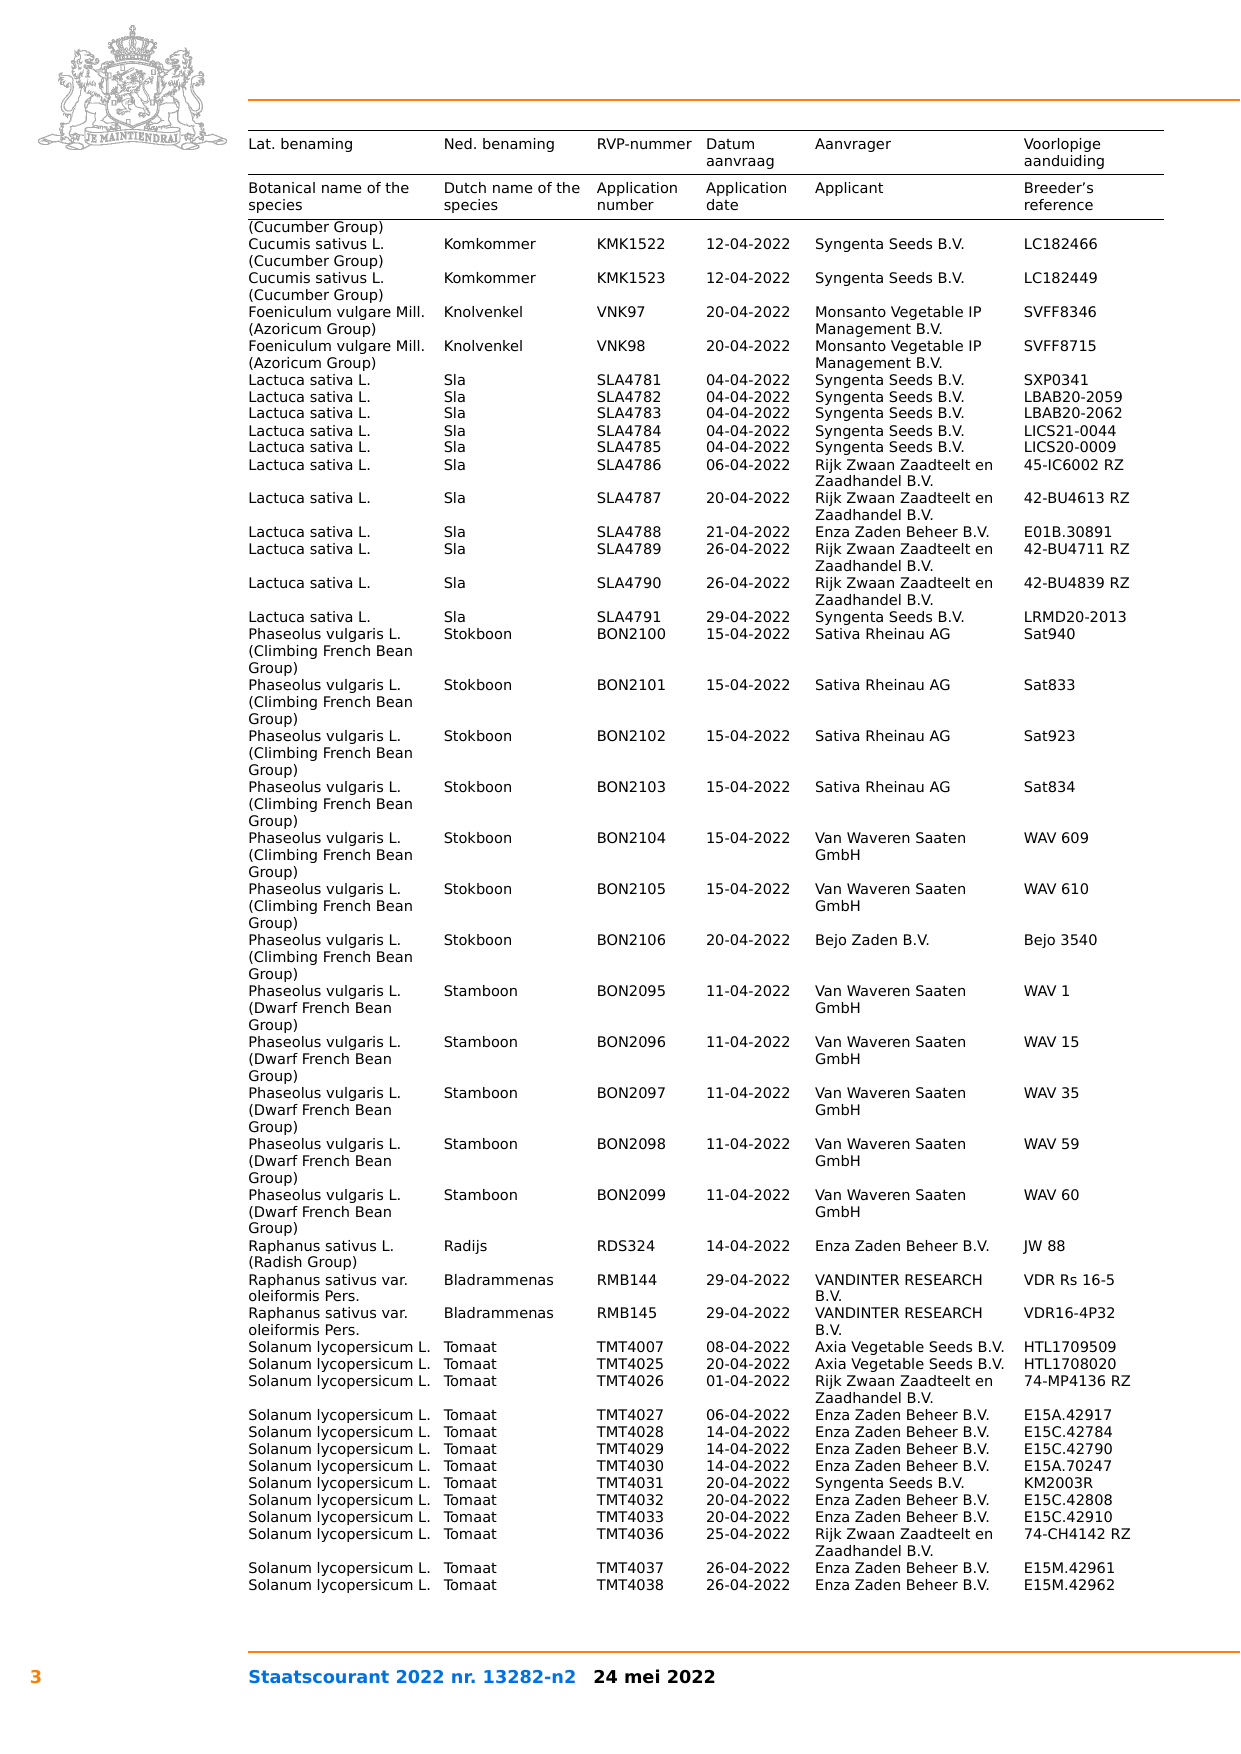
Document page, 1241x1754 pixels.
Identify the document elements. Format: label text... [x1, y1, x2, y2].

table_cell SLA4782 [591, 389, 700, 405]
picture [38, 25, 227, 150]
table_cell 74-MP4136 RZ [1018, 1373, 1163, 1407]
table_cell 29-04-2022 [700, 609, 809, 626]
table_cell SLA4787 [591, 490, 700, 524]
table_cell 26-04-2022 [700, 1577, 809, 1594]
table_cell Lactuca sativa L. [248, 423, 438, 439]
table_cell Enza Zaden Beheer B.V. [809, 1424, 1018, 1441]
table_cell Sativa Rheinau AG [809, 677, 1018, 728]
table_cell LBAB20-2062 [1018, 405, 1163, 422]
table_cell BON2096 [591, 1034, 700, 1084]
table_cell Syngenta Seeds B.V. [809, 1475, 1018, 1492]
table_cell SLA4784 [591, 423, 700, 439]
table_cell RMB144 [591, 1271, 700, 1305]
table_cell Tomaat [438, 1407, 591, 1424]
table_cell Syngenta Seeds B.V. [809, 371, 1018, 388]
table_cell Enza Zaden Beheer B.V. [809, 1509, 1018, 1526]
table_cell BON2101 [591, 677, 700, 728]
table_cell 15-04-2022 [700, 728, 809, 779]
table_cell 42-BU4613 RZ [1018, 490, 1163, 524]
table_cell Syngenta Seeds B.V. [809, 236, 1018, 269]
table_cell VNK97 [591, 304, 700, 337]
table_cell [1018, 220, 1163, 236]
table_cell Tomaat [438, 1339, 591, 1356]
table_cell 20-04-2022 [700, 1492, 809, 1509]
table_cell Stamboon [438, 1034, 591, 1084]
table_cell Sla [438, 456, 591, 490]
table_cell 11-04-2022 [700, 1034, 809, 1084]
table_cell Stokboon [438, 626, 591, 677]
table_cell SLA4786 [591, 456, 700, 490]
table_cell Stokboon [438, 677, 591, 728]
table_header Aanvrager [809, 131, 1018, 174]
table_cell Van Waveren Saaten GmbH [809, 1136, 1018, 1186]
table_cell SLA4791 [591, 609, 700, 626]
table_cell Tomaat [438, 1441, 591, 1458]
table_cell Solanum lycopersicum L. [248, 1577, 438, 1594]
table_cell Radijs [438, 1238, 591, 1271]
table_cell 15-04-2022 [700, 626, 809, 677]
table_cell Phaseolus vulgaris L. (Climbing French Bean Group) [248, 677, 438, 728]
table_cell Bejo Zaden B.V. [809, 932, 1018, 983]
table_cell TMT4037 [591, 1560, 700, 1577]
table_cell HTL1709509 [1018, 1339, 1163, 1356]
table_cell VDR16-4P32 [1018, 1305, 1163, 1339]
table_cell 11-04-2022 [700, 1136, 809, 1186]
table_cell Sat833 [1018, 677, 1163, 728]
table_cell Rijk Zwaan Zaadteelt en Zaadhandel B.V. [809, 490, 1018, 524]
table_cell 26-04-2022 [700, 1560, 809, 1577]
table_cell 26-04-2022 [700, 541, 809, 575]
table_cell 42-BU4711 RZ [1018, 541, 1163, 575]
table_header RVP-nummer [591, 131, 700, 174]
table_cell Solanum lycopersicum L. [248, 1492, 438, 1509]
table_cell 06-04-2022 [700, 1407, 809, 1424]
table_cell BON2097 [591, 1085, 700, 1136]
table_cell Enza Zaden Beheer B.V. [809, 1238, 1018, 1271]
table_cell 04-04-2022 [700, 405, 809, 422]
table_cell LICS20-0009 [1018, 439, 1163, 456]
table_cell WAV 35 [1018, 1085, 1163, 1136]
table_cell Lactuca sativa L. [248, 456, 438, 490]
table_cell 11-04-2022 [700, 1186, 809, 1237]
table_cell BON2099 [591, 1186, 700, 1237]
table_cell Solanum lycopersicum L. [248, 1560, 438, 1577]
table_cell Tomaat [438, 1526, 591, 1560]
table_cell 06-04-2022 [700, 456, 809, 490]
table_cell Stamboon [438, 1186, 591, 1237]
table_cell 14-04-2022 [700, 1238, 809, 1271]
table_cell 14-04-2022 [700, 1424, 809, 1441]
table_cell 20-04-2022 [700, 1356, 809, 1373]
table_cell Lactuca sativa L. [248, 490, 438, 524]
table_cell E15A.42917 [1018, 1407, 1163, 1424]
table_cell Lactuca sativa L. [248, 389, 438, 405]
table_cell Phaseolus vulgaris L. (Dwarf French Bean Group) [248, 1136, 438, 1186]
table_cell Phaseolus vulgaris L. (Dwarf French Bean Group) [248, 1085, 438, 1136]
table_cell Phaseolus vulgaris L. (Dwarf French Bean Group) [248, 1186, 438, 1237]
table_cell Syngenta Seeds B.V. [809, 609, 1018, 626]
table_cell SLA4790 [591, 575, 700, 609]
table_cell Solanum lycopersicum L. [248, 1441, 438, 1458]
table_cell Cucumis sativus L. (Cucumber Group) [248, 270, 438, 303]
table_cell BON2106 [591, 932, 700, 983]
table_cell TMT4030 [591, 1458, 700, 1475]
table_cell Enza Zaden Beheer B.V. [809, 1458, 1018, 1475]
table_cell Solanum lycopersicum L. [248, 1458, 438, 1475]
table_cell Bladrammenas [438, 1305, 591, 1339]
table_cell BON2103 [591, 779, 700, 830]
table_cell VNK98 [591, 338, 700, 371]
table_cell Knolvenkel [438, 338, 591, 371]
table_cell 29-04-2022 [700, 1305, 809, 1339]
table_cell WAV 610 [1018, 881, 1163, 932]
table_cell TMT4007 [591, 1339, 700, 1356]
table_cell Sla [438, 371, 591, 388]
table_cell Axia Vegetable Seeds B.V. [809, 1356, 1018, 1373]
table_cell E15C.42790 [1018, 1441, 1163, 1458]
table_cell Sla [438, 439, 591, 456]
table_cell Stokboon [438, 728, 591, 779]
table_cell 26-04-2022 [700, 575, 809, 609]
table_cell Sla [438, 609, 591, 626]
table_cell TMT4033 [591, 1509, 700, 1526]
table_cell TMT4036 [591, 1526, 700, 1560]
table_cell SVFF8346 [1018, 304, 1163, 337]
table_cell 04-04-2022 [700, 423, 809, 439]
table_cell SLA4785 [591, 439, 700, 456]
table_cell LRMD20-2013 [1018, 609, 1163, 626]
table_cell 04-04-2022 [700, 389, 809, 405]
table_cell Van Waveren Saaten GmbH [809, 1186, 1018, 1237]
table_cell Lactuca sativa L. [248, 541, 438, 575]
table_cell Lactuca sativa L. [248, 524, 438, 541]
table_cell Komkommer [438, 236, 591, 269]
table_cell Raphanus sativus var. oleiformis Pers. [248, 1305, 438, 1339]
table_cell 42-BU4839 RZ [1018, 575, 1163, 609]
table_cell BON2100 [591, 626, 700, 677]
table_cell VDR Rs 16-5 [1018, 1271, 1163, 1305]
table_cell Sla [438, 524, 591, 541]
table_cell Sativa Rheinau AG [809, 626, 1018, 677]
table_cell [809, 220, 1018, 236]
table_cell KMK1522 [591, 236, 700, 269]
table_cell Lactuca sativa L. [248, 371, 438, 388]
table_cell Phaseolus vulgaris L. (Climbing French Bean Group) [248, 728, 438, 779]
table_cell 04-04-2022 [700, 439, 809, 456]
table_cell Enza Zaden Beheer B.V. [809, 524, 1018, 541]
table_cell Van Waveren Saaten GmbH [809, 1085, 1018, 1136]
table_cell 20-04-2022 [700, 338, 809, 371]
table_cell SLA4789 [591, 541, 700, 575]
table_cell BON2098 [591, 1136, 700, 1186]
table_cell Rijk Zwaan Zaadteelt en Zaadhandel B.V. [809, 575, 1018, 609]
table_cell 15-04-2022 [700, 779, 809, 830]
table_cell Syngenta Seeds B.V. [809, 405, 1018, 422]
table_cell 20-04-2022 [700, 490, 809, 524]
table_cell Solanum lycopersicum L. [248, 1475, 438, 1492]
table_cell KM2003R [1018, 1475, 1163, 1492]
table_cell BON2095 [591, 983, 700, 1034]
table_cell Lactuca sativa L. [248, 439, 438, 456]
table_cell Phaseolus vulgaris L. (Climbing French Bean Group) [248, 779, 438, 830]
table_cell Enza Zaden Beheer B.V. [809, 1560, 1018, 1577]
table_cell RMB145 [591, 1305, 700, 1339]
table_cell Sativa Rheinau AG [809, 779, 1018, 830]
table_cell 15-04-2022 [700, 677, 809, 728]
table_cell Syngenta Seeds B.V. [809, 389, 1018, 405]
table_cell Phaseolus vulgaris L. (Climbing French Bean Group) [248, 626, 438, 677]
table_cell Tomaat [438, 1458, 591, 1475]
table_cell 14-04-2022 [700, 1458, 809, 1475]
table_cell HTL1708020 [1018, 1356, 1163, 1373]
table_cell [438, 220, 591, 236]
table_cell SLA4781 [591, 371, 700, 388]
table_cell Application number [591, 175, 700, 219]
table_cell JW 88 [1018, 1238, 1163, 1271]
table_cell E15M.42962 [1018, 1577, 1163, 1594]
table_cell E15A.70247 [1018, 1458, 1163, 1475]
table_cell WAV 15 [1018, 1034, 1163, 1084]
table_cell SXP0341 [1018, 371, 1163, 388]
table_cell Tomaat [438, 1475, 591, 1492]
table_cell LC182466 [1018, 236, 1163, 269]
table_cell Enza Zaden Beheer B.V. [809, 1492, 1018, 1509]
table_cell 15-04-2022 [700, 881, 809, 932]
table_header Datum aanvraag [700, 131, 809, 174]
table_cell Sla [438, 575, 591, 609]
table_cell RDS324 [591, 1238, 700, 1271]
table_cell Applicant [809, 175, 1018, 219]
table_cell BON2102 [591, 728, 700, 779]
table_cell Sat834 [1018, 779, 1163, 830]
table_cell Tomaat [438, 1373, 591, 1407]
table_cell (Cucumber Group) [248, 220, 438, 236]
table_cell Solanum lycopersicum L. [248, 1339, 438, 1356]
table_cell BON2104 [591, 830, 700, 881]
table_cell Sla [438, 389, 591, 405]
table_cell Rijk Zwaan Zaadteelt en Zaadhandel B.V. [809, 1526, 1018, 1560]
table_cell Enza Zaden Beheer B.V. [809, 1407, 1018, 1424]
table_cell Phaseolus vulgaris L. (Climbing French Bean Group) [248, 830, 438, 881]
table_cell 29-04-2022 [700, 1271, 809, 1305]
table_cell Axia Vegetable Seeds B.V. [809, 1339, 1018, 1356]
table_cell 01-04-2022 [700, 1373, 809, 1407]
table_cell 12-04-2022 [700, 270, 809, 303]
table_cell Syngenta Seeds B.V. [809, 439, 1018, 456]
table_cell Tomaat [438, 1560, 591, 1577]
table_cell 14-04-2022 [700, 1441, 809, 1458]
table_cell Solanum lycopersicum L. [248, 1424, 438, 1441]
table_cell Solanum lycopersicum L. [248, 1509, 438, 1526]
table_cell Van Waveren Saaten GmbH [809, 1034, 1018, 1084]
table_cell Stamboon [438, 1085, 591, 1136]
table_cell 12-04-2022 [700, 236, 809, 269]
table_cell Phaseolus vulgaris L. (Climbing French Bean Group) [248, 932, 438, 983]
table_cell E15C.42808 [1018, 1492, 1163, 1509]
table_cell TMT4028 [591, 1424, 700, 1441]
table_cell LICS21-0044 [1018, 423, 1163, 439]
table_cell Syngenta Seeds B.V. [809, 423, 1018, 439]
table_cell Rijk Zwaan Zaadteelt en Zaadhandel B.V. [809, 456, 1018, 490]
table_cell [700, 220, 809, 236]
table_cell WAV 609 [1018, 830, 1163, 881]
table_cell Solanum lycopersicum L. [248, 1407, 438, 1424]
table_cell Stokboon [438, 881, 591, 932]
table_cell WAV 60 [1018, 1186, 1163, 1237]
table_cell Dutch name of the species [438, 175, 591, 219]
table_cell VANDINTER RESEARCH B.V. [809, 1305, 1018, 1339]
table_cell Knolvenkel [438, 304, 591, 337]
table_cell Sativa Rheinau AG [809, 728, 1018, 779]
table_cell Bladrammenas [438, 1271, 591, 1305]
table_cell VANDINTER RESEARCH B.V. [809, 1271, 1018, 1305]
table_cell Lactuca sativa L. [248, 405, 438, 422]
table_cell Sla [438, 490, 591, 524]
table_cell Solanum lycopersicum L. [248, 1356, 438, 1373]
table_cell 11-04-2022 [700, 1085, 809, 1136]
table_cell SLA4788 [591, 524, 700, 541]
table_cell 15-04-2022 [700, 830, 809, 881]
table_cell Sla [438, 541, 591, 575]
table_cell Solanum lycopersicum L. [248, 1526, 438, 1560]
table_cell TMT4032 [591, 1492, 700, 1509]
table_cell Phaseolus vulgaris L. (Dwarf French Bean Group) [248, 983, 438, 1034]
table_cell [591, 220, 700, 236]
table_cell Cucumis sativus L. (Cucumber Group) [248, 236, 438, 269]
table_cell E15C.42910 [1018, 1509, 1163, 1526]
table_cell Sla [438, 405, 591, 422]
table_cell 20-04-2022 [700, 1475, 809, 1492]
table_cell E15M.42961 [1018, 1560, 1163, 1577]
table_cell Tomaat [438, 1577, 591, 1594]
table_cell 25-04-2022 [700, 1526, 809, 1560]
table_cell BON2105 [591, 881, 700, 932]
table_cell Bejo 3540 [1018, 932, 1163, 983]
table_cell Rijk Zwaan Zaadteelt en Zaadhandel B.V. [809, 541, 1018, 575]
table_cell Van Waveren Saaten GmbH [809, 881, 1018, 932]
table_cell Phaseolus vulgaris L. (Climbing French Bean Group) [248, 881, 438, 932]
table_cell 11-04-2022 [700, 983, 809, 1034]
table_cell Sat923 [1018, 728, 1163, 779]
table_cell WAV 1 [1018, 983, 1163, 1034]
table_cell Tomaat [438, 1356, 591, 1373]
table_cell TMT4026 [591, 1373, 700, 1407]
table_cell Raphanus sativus L. (Radish Group) [248, 1238, 438, 1271]
table_cell 20-04-2022 [700, 1509, 809, 1526]
table_cell 04-04-2022 [700, 371, 809, 388]
table_cell Raphanus sativus var. oleiformis Pers. [248, 1271, 438, 1305]
table_cell 08-04-2022 [700, 1339, 809, 1356]
table_cell E01B.30891 [1018, 524, 1163, 541]
table_cell Application date [700, 175, 809, 219]
table_cell 20-04-2022 [700, 932, 809, 983]
table_cell Stamboon [438, 983, 591, 1034]
table_cell KMK1523 [591, 270, 700, 303]
table_cell 45-IC6002 RZ [1018, 456, 1163, 490]
table_cell Stokboon [438, 932, 591, 983]
table_cell Stamboon [438, 1136, 591, 1186]
table_cell TMT4029 [591, 1441, 700, 1458]
table_cell 20-04-2022 [700, 304, 809, 337]
table_cell E15C.42784 [1018, 1424, 1163, 1441]
table_cell Syngenta Seeds B.V. [809, 270, 1018, 303]
table_cell Breeder’s reference [1018, 175, 1163, 219]
table_cell Stokboon [438, 779, 591, 830]
table_header Voorlopige aanduiding [1018, 131, 1163, 174]
table_cell 21-04-2022 [700, 524, 809, 541]
table_cell Van Waveren Saaten GmbH [809, 830, 1018, 881]
table_cell TMT4031 [591, 1475, 700, 1492]
table_cell TMT4027 [591, 1407, 700, 1424]
table_cell Tomaat [438, 1424, 591, 1441]
table_cell Rijk Zwaan Zaadteelt en Zaadhandel B.V. [809, 1373, 1018, 1407]
table_cell SVFF8715 [1018, 338, 1163, 371]
table_header Ned. benaming [438, 131, 591, 174]
table_cell Monsanto Vegetable IP Management B.V. [809, 338, 1018, 371]
table_cell Enza Zaden Beheer B.V. [809, 1441, 1018, 1458]
table_cell Van Waveren Saaten GmbH [809, 983, 1018, 1034]
table_cell Sat940 [1018, 626, 1163, 677]
table_cell TMT4038 [591, 1577, 700, 1594]
table_cell Tomaat [438, 1492, 591, 1509]
table_cell Foeniculum vulgare Mill. (Azoricum Group) [248, 304, 438, 337]
table_cell Tomaat [438, 1509, 591, 1526]
table_cell Stokboon [438, 830, 591, 881]
table_cell SLA4783 [591, 405, 700, 422]
table_cell WAV 59 [1018, 1136, 1163, 1186]
table_cell 74-CH4142 RZ [1018, 1526, 1163, 1560]
table_header Lat. benaming [248, 131, 438, 174]
table_cell Foeniculum vulgare Mill. (Azoricum Group) [248, 338, 438, 371]
table_cell Phaseolus vulgaris L. (Dwarf French Bean Group) [248, 1034, 438, 1084]
table_cell Lactuca sativa L. [248, 609, 438, 626]
table_cell Komkommer [438, 270, 591, 303]
table_cell Solanum lycopersicum L. [248, 1373, 438, 1407]
table_cell Sla [438, 423, 591, 439]
table_cell LBAB20-2059 [1018, 389, 1163, 405]
table_cell Botanical name of the species [248, 175, 438, 219]
table_cell Monsanto Vegetable IP Management B.V. [809, 304, 1018, 337]
table_cell LC182449 [1018, 270, 1163, 303]
table_cell Lactuca sativa L. [248, 575, 438, 609]
table_cell Enza Zaden Beheer B.V. [809, 1577, 1018, 1594]
table_cell TMT4025 [591, 1356, 700, 1373]
